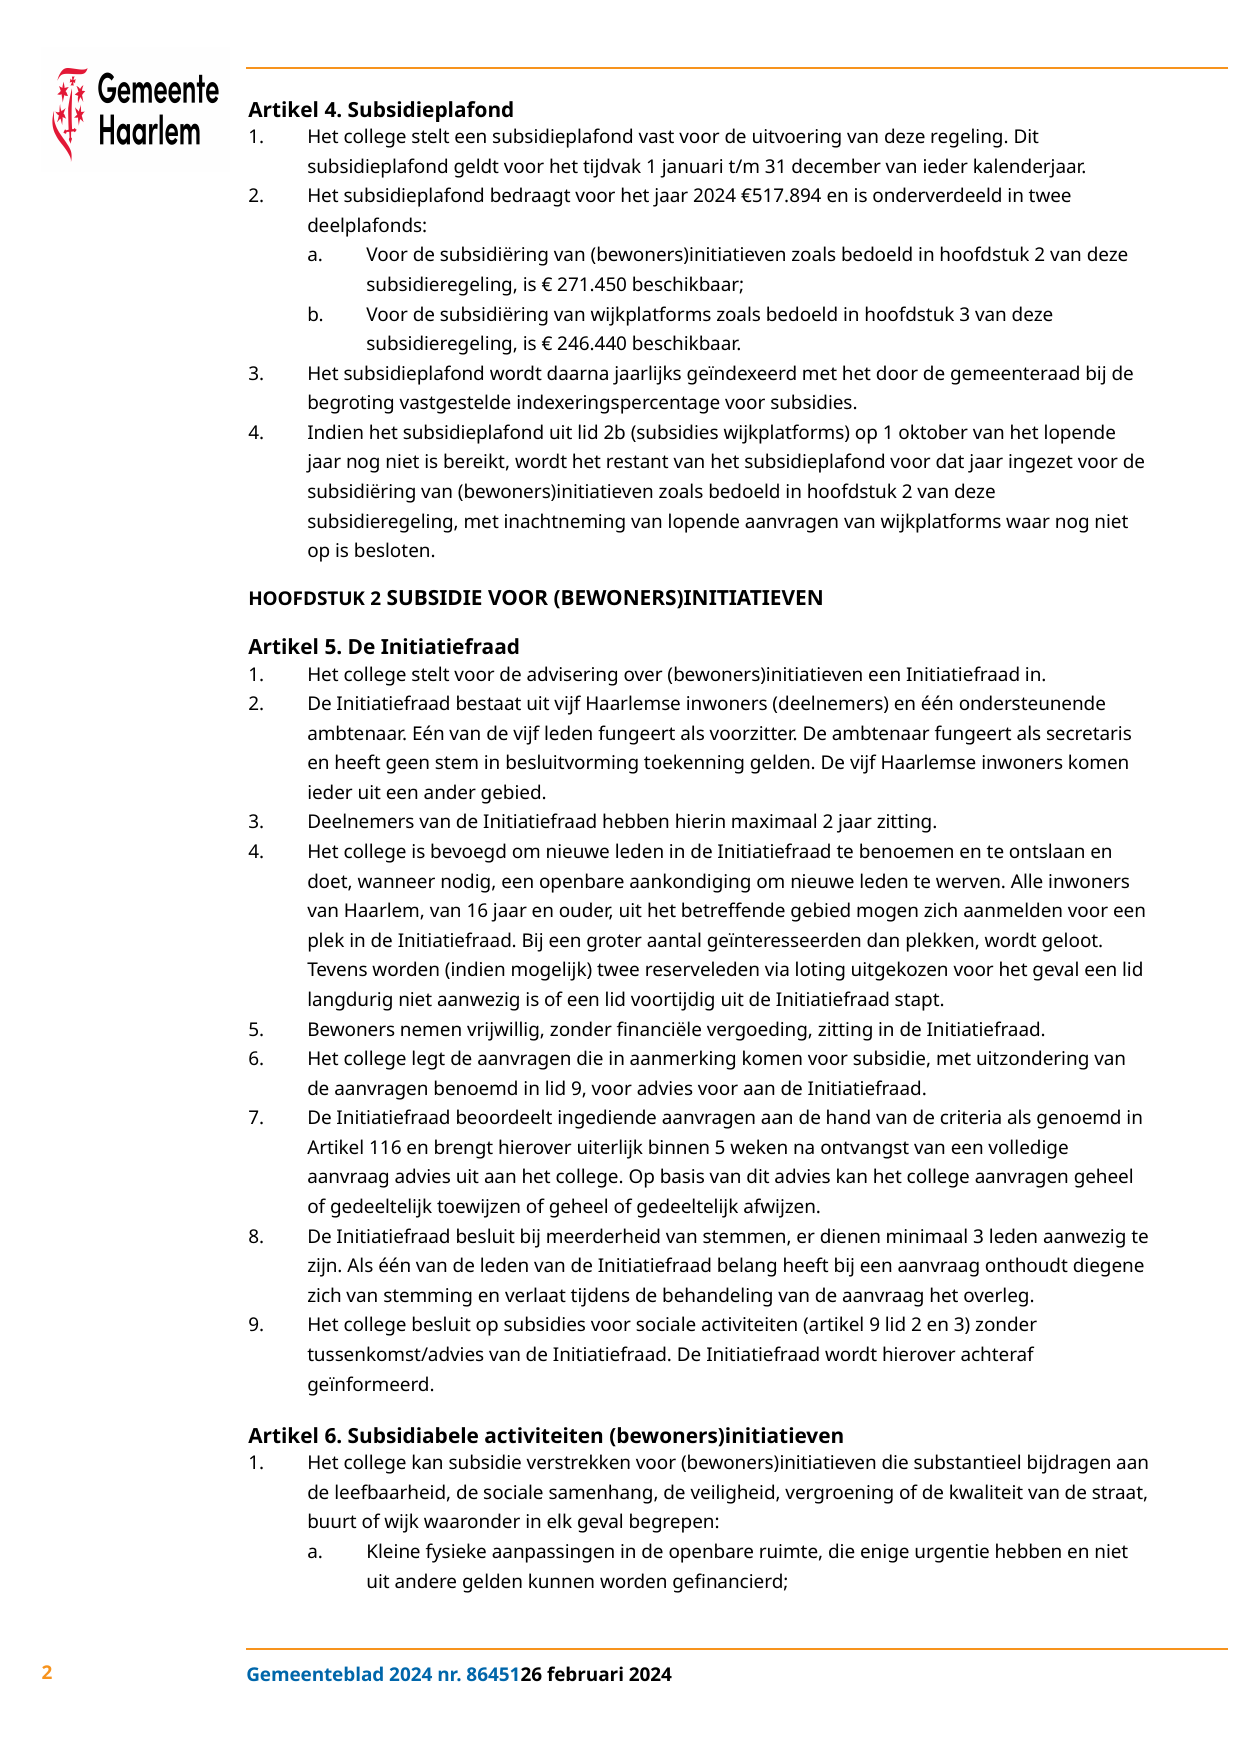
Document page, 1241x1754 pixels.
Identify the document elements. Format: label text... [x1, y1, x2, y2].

list Voor de subsidiëring van wijkplatforms zoals bedoeld in hoofdstuk 3 van deze subsidieregeling, is € 246.440 beschikbaar. [307, 301, 1152, 356]
list Deelnemers van de Initiatiefraad hebben hierin maximaal 2 jaar zitting. [248, 809, 1152, 834]
list Het college stelt een subsidieplafond vast voor de uitvoering van deze regeling. Dit subsidieplafond geldt voor het tijdvak 1 januari t/m 31 december van ieder kalenderjaar. [248, 123, 1152, 178]
list Indien het subsidieplafond uit lid 2b (subsidies wijkplatforms) op 1 oktober van het lopende jaar nog niet is bereikt, wordt het restant van het subsidieplafond voor dat jaar ingezet voor de subsidiëring van (bewoners)initiatieven zoals bedoeld in hoofdstuk 2 van deze subsidieregeling, met inachtneming van lopende aanvragen van wijkplatforms waar nog niet op is besloten. [248, 419, 1152, 563]
text Artikel 6. Subsidiabele activiteiten (bewoners)initiatieven [248, 1421, 1152, 1449]
list Het subsidieplafond wordt daarna jaarlijks geïndexeerd met het door de gemeenteraad bij de begroting vastgestelde indexeringspercentage voor subsidies. [248, 360, 1152, 415]
list Kleine fysieke aanpassingen in de openbare ruimte, die enige urgentie hebben en niet uit andere gelden kunnen worden gefinancierd; [307, 1538, 1152, 1594]
list Het college legt de aanvragen die in aanmerking komen voor subsidie, met uitzondering van de aanvragen benoemd in lid 9, voor advies voor aan de Initiatiefraad. [248, 1045, 1152, 1101]
picture [41, 47, 231, 172]
list De Initiatiefraad beoordeelt ingediende aanvragen aan de hand van de criteria als genoemd in Artikel 116 en brengt hierover uiterlijk binnen 5 weken na ontvangst van een volledige aanvraag advies uit aan het college. Op basis van dit advies kan het college aanvragen geheel of gedeeltelijk toewijzen of geheel of gedeeltelijk afwijzen. [248, 1104, 1152, 1219]
list Het college stelt voor de advisering over (bewoners)initiatieven een Initiatiefraad in. [248, 661, 1152, 686]
list Het college is bevoegd om nieuwe leden in de Initiatiefraad te benoemen en te ontslaan en doet, wanneer nodig, een openbare aankondiging om nieuwe leden te werven. Alle inwoners van Haarlem, van 16 jaar en ouder, uit het betreffende gebied mogen zich aanmelden voor een plek in de Initiatiefraad. Bij een groter aantal geïnteresseerden dan plekken, wordt geloot. Tevens worden (indien mogelijk) twee reserveleden via loting uitgekozen voor het geval een lid langdurig niet aanwezig is of een lid voortijdig uit de Initiatiefraad stapt. [248, 838, 1152, 1012]
text HOOFDSTUK 2 SUBSIDIE VOOR (BEWONERS)INITIATIEVEN [248, 583, 1152, 611]
text Artikel 5. De Initiatiefraad [248, 632, 1152, 661]
list Het college kan subsidie verstrekken voor (bewoners)initiatieven die substantieel bijdragen aan de leefbaarheid, de sociale samenhang, de veiligheid, vergroening of de kwaliteit van de straat, buurt of wijk waaronder in elk geval begrepen: [248, 1449, 1152, 1534]
list Voor de subsidiëring van (bewoners)initiatieven zoals bedoeld in hoofdstuk 2 van deze subsidieregeling, is € 271.450 beschikbaar; [307, 242, 1152, 297]
list Het college besluit op subsidies voor sociale activiteiten (artikel 9 lid 2 en 3) zonder tussenkomst/advies van de Initiatiefraad. De Initiatiefraad wordt hierover achteraf geïnformeerd. [248, 1312, 1152, 1396]
list Het subsidieplafond bedraagt voor het jaar 2024 €517.894 en is onderverdeeld in twee deelplafonds: [248, 182, 1152, 238]
list De Initiatiefraad bestaat uit vijf Haarlemse inwoners (deelnemers) en één ondersteunende ambtenaar. Eén van de vijf leden fungeert als voorzitter. De ambtenaar fungeert als secretaris en heeft geen stem in besluitvorming toekenning gelden. De vijf Haarlemse inwoners komen ieder uit een ander gebied. [248, 690, 1152, 805]
list Bewoners nemen vrijwillig, zonder financiële vergoeding, zitting in de Initiatiefraad. [248, 1016, 1152, 1041]
list De Initiatiefraad besluit bij meerderheid van stemmen, er dienen minimaal 3 leden aanwezig te zijn. Als één van de leden van de Initiatiefraad belang heeft bij een aanvraag onthoudt diegene zich van stemming en verlaat tijdens de behandeling van de aanvraag het overleg. [248, 1223, 1152, 1308]
text Artikel 4. Subsidieplafond [248, 95, 1152, 123]
